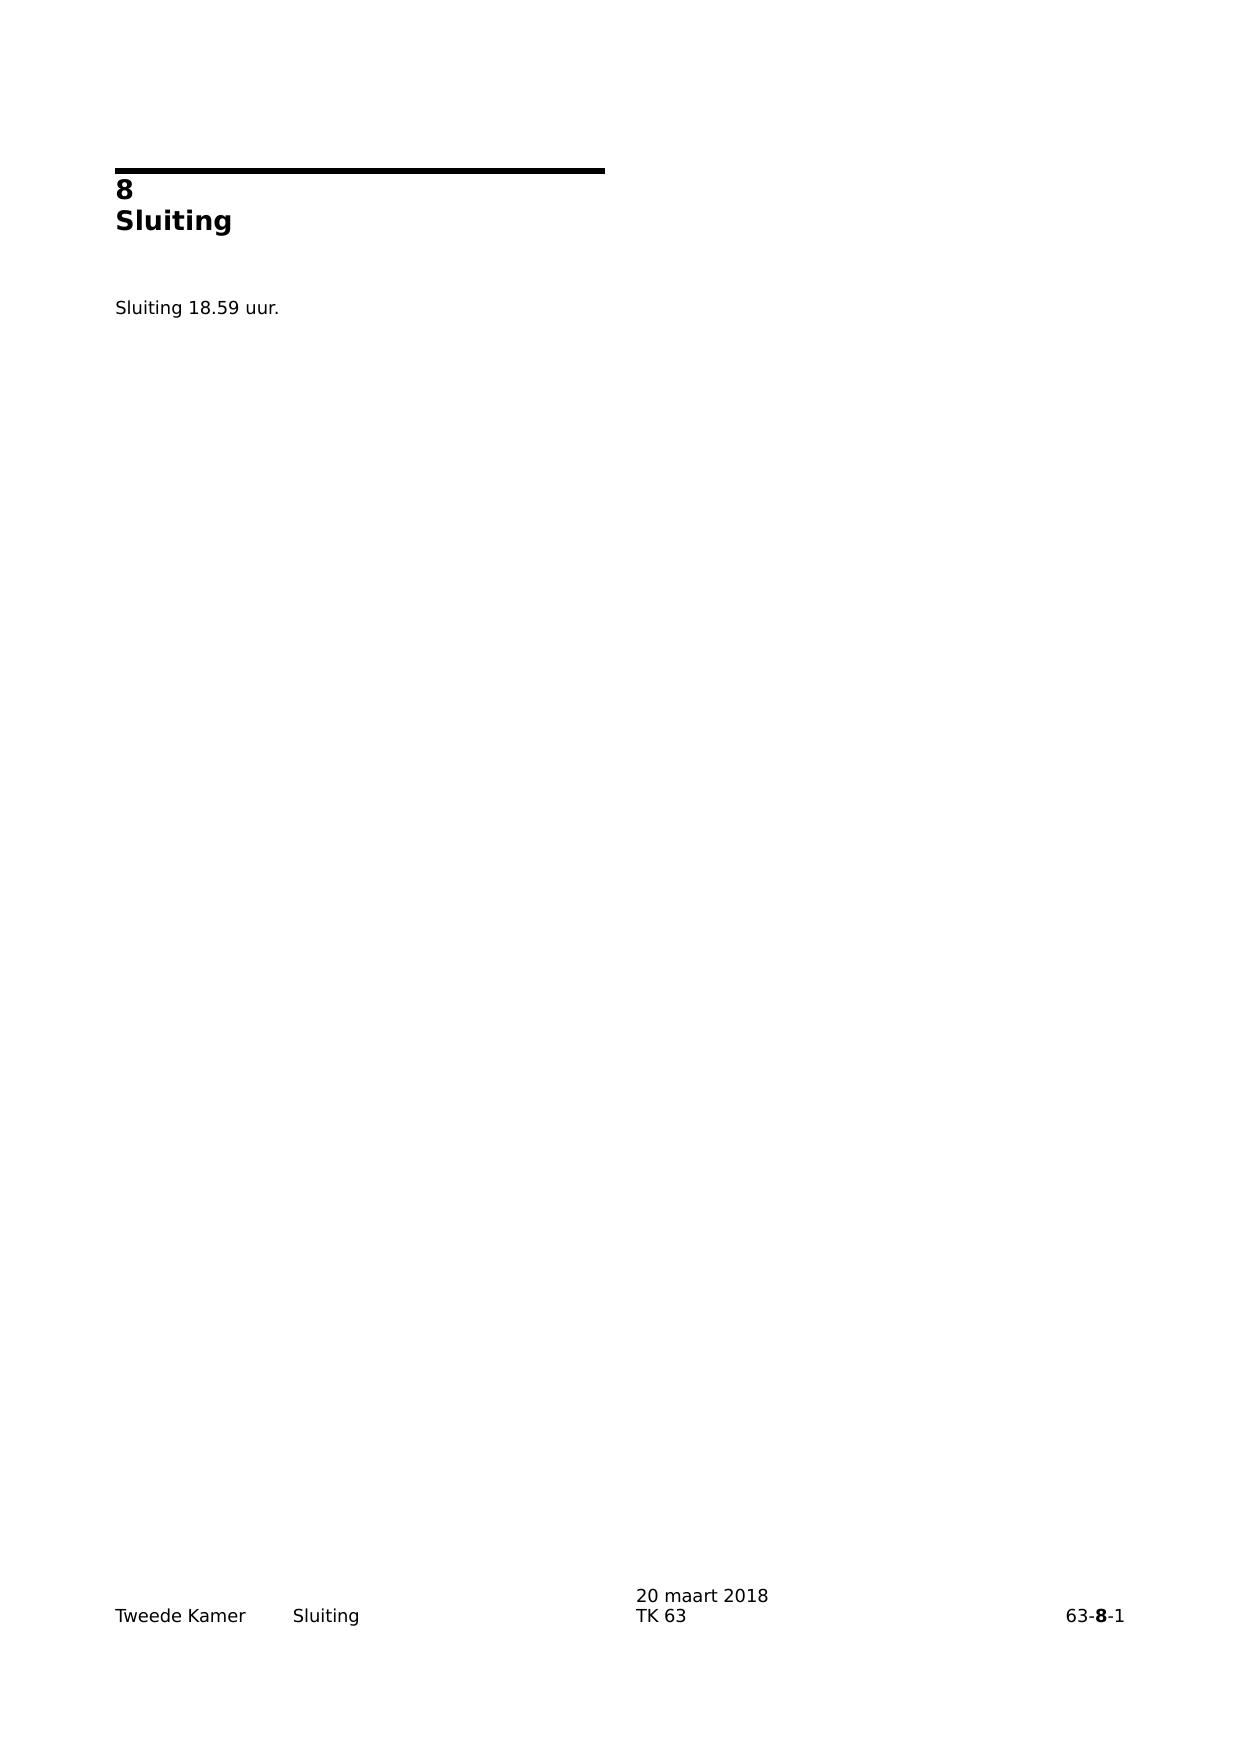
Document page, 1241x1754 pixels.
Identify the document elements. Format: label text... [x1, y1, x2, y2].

text Sluiting 18.59 uur. [115, 298, 605, 318]
title 8 Sluiting [115, 174, 605, 237]
